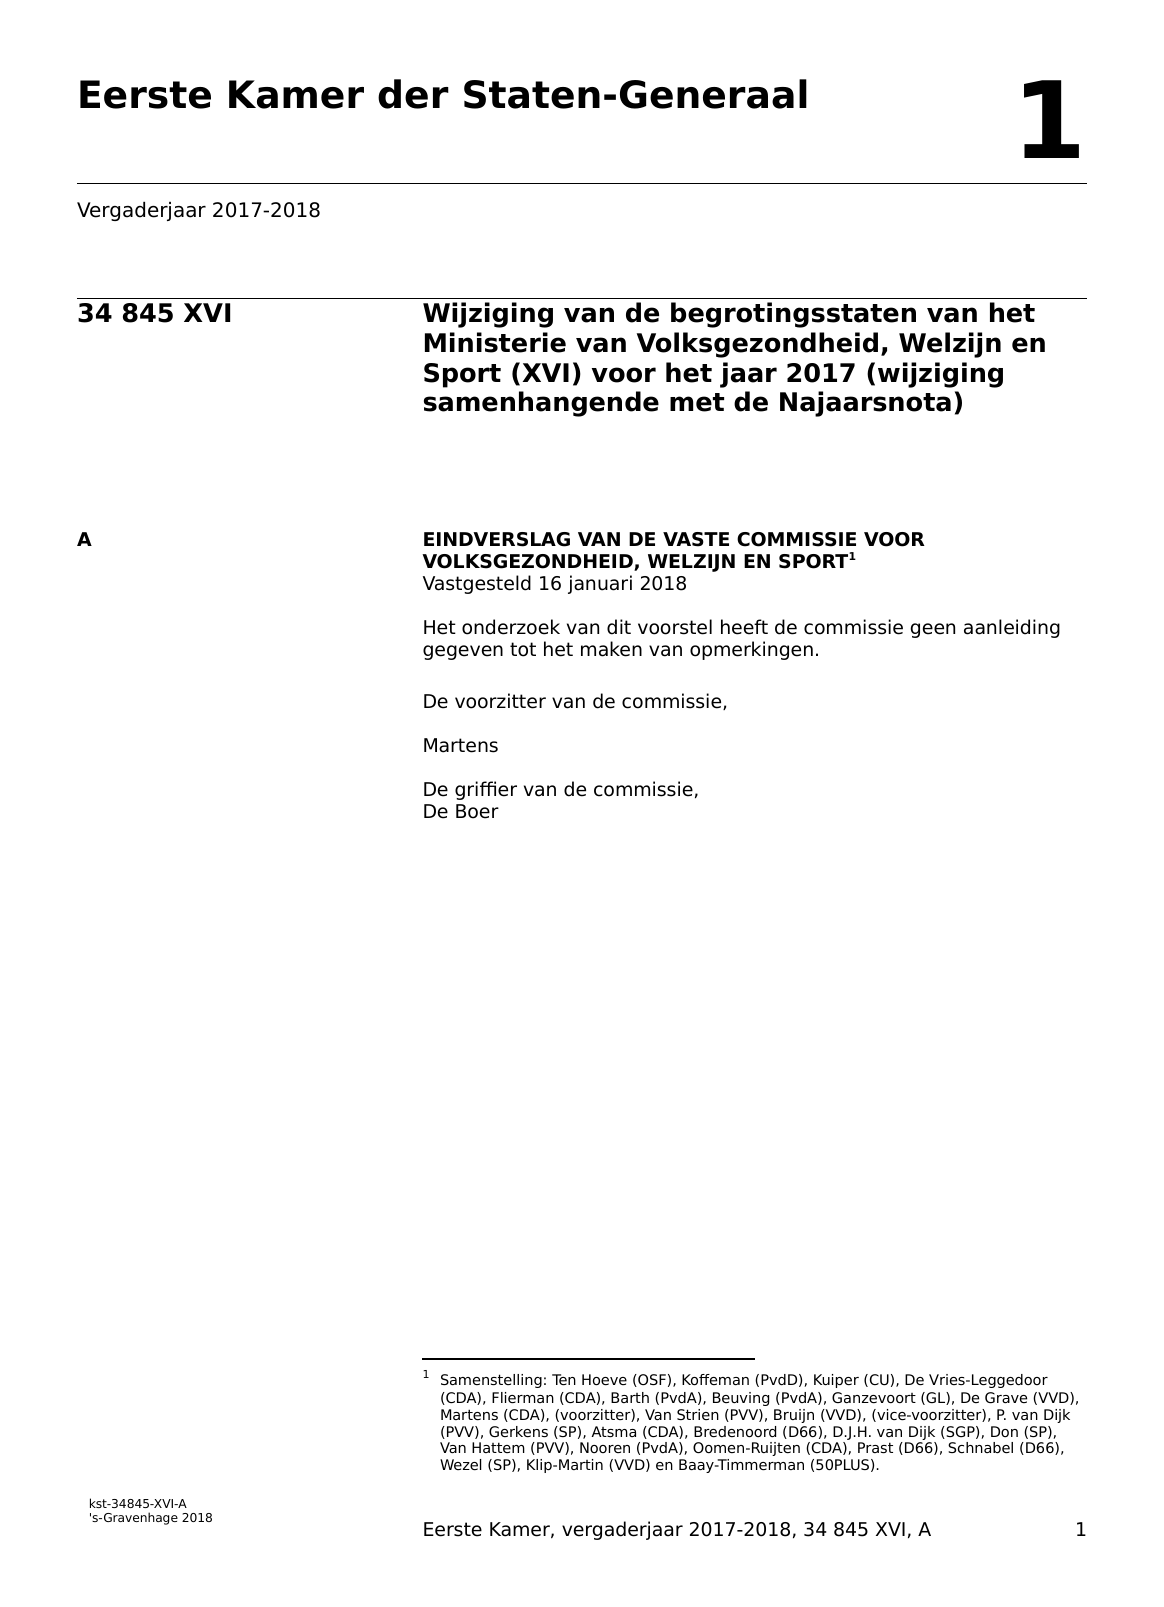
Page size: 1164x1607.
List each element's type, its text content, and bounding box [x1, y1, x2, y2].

text Samenstelling: Ten Hoeve (OSF), Koffeman (PvdD), Kuiper (CU), De Vries-Leggedoor (CDA), Flierman (CDA), Barth (PvdA), Beuving (PvdA), Ganzevoort (GL), De Grave (VVD), Martens (CDA), (voorzitter), Van Strien (PVV), Bruijn (VVD), (vice-voorzitter), P. van Dijk (PVV), Gerkens (SP), Atsma (CDA), Bredenoord (D66), D.J.H. van Dijk (SGP), Don (SP), Van Hattem (PVV), Nooren (PvdA), Oomen-Ruijten (CDA), Prast (D66), Schnabel (D66), Wezel (SP), Klip-Martin (VVD) en Baay-Timmerman (50PLUS). [422, 1368, 1087, 1474]
subtitle A EINDVERSLAG VAN DE VASTE COMMISSIE VOOR VOLKSGEZONDHEID, WELZIJN EN SPORT [77, 529, 1087, 573]
text De voorzitter van de commissie, Martens [422, 691, 1087, 757]
text kst-34845-XVI-A [88, 1497, 323, 1511]
text Vastgesteld 16 januari 2018 [422, 573, 1087, 595]
table_header Eerste Kamer der Staten-Generaal [77, 59, 886, 183]
text 's-Gravenhage 2018 [88, 1511, 323, 1525]
text De griffier van de commissie, De Boer [422, 779, 1087, 823]
subtitle 34 845 XVI Wijziging van de begrotingsstaten van het Ministerie van Volksgezondheid, Welzijn en Sport (XVI) voor het jaar 2017 (wijziging samenhangende met de Najaarsnota) [77, 299, 1087, 418]
text Het onderzoek van dit voorstel heeft de commissie geen aanleiding gegeven tot het maken van opmerkingen. [422, 617, 1087, 661]
table_cell Vergaderjaar 2017-2018 [77, 184, 1087, 298]
table_header 1 [886, 59, 1087, 183]
